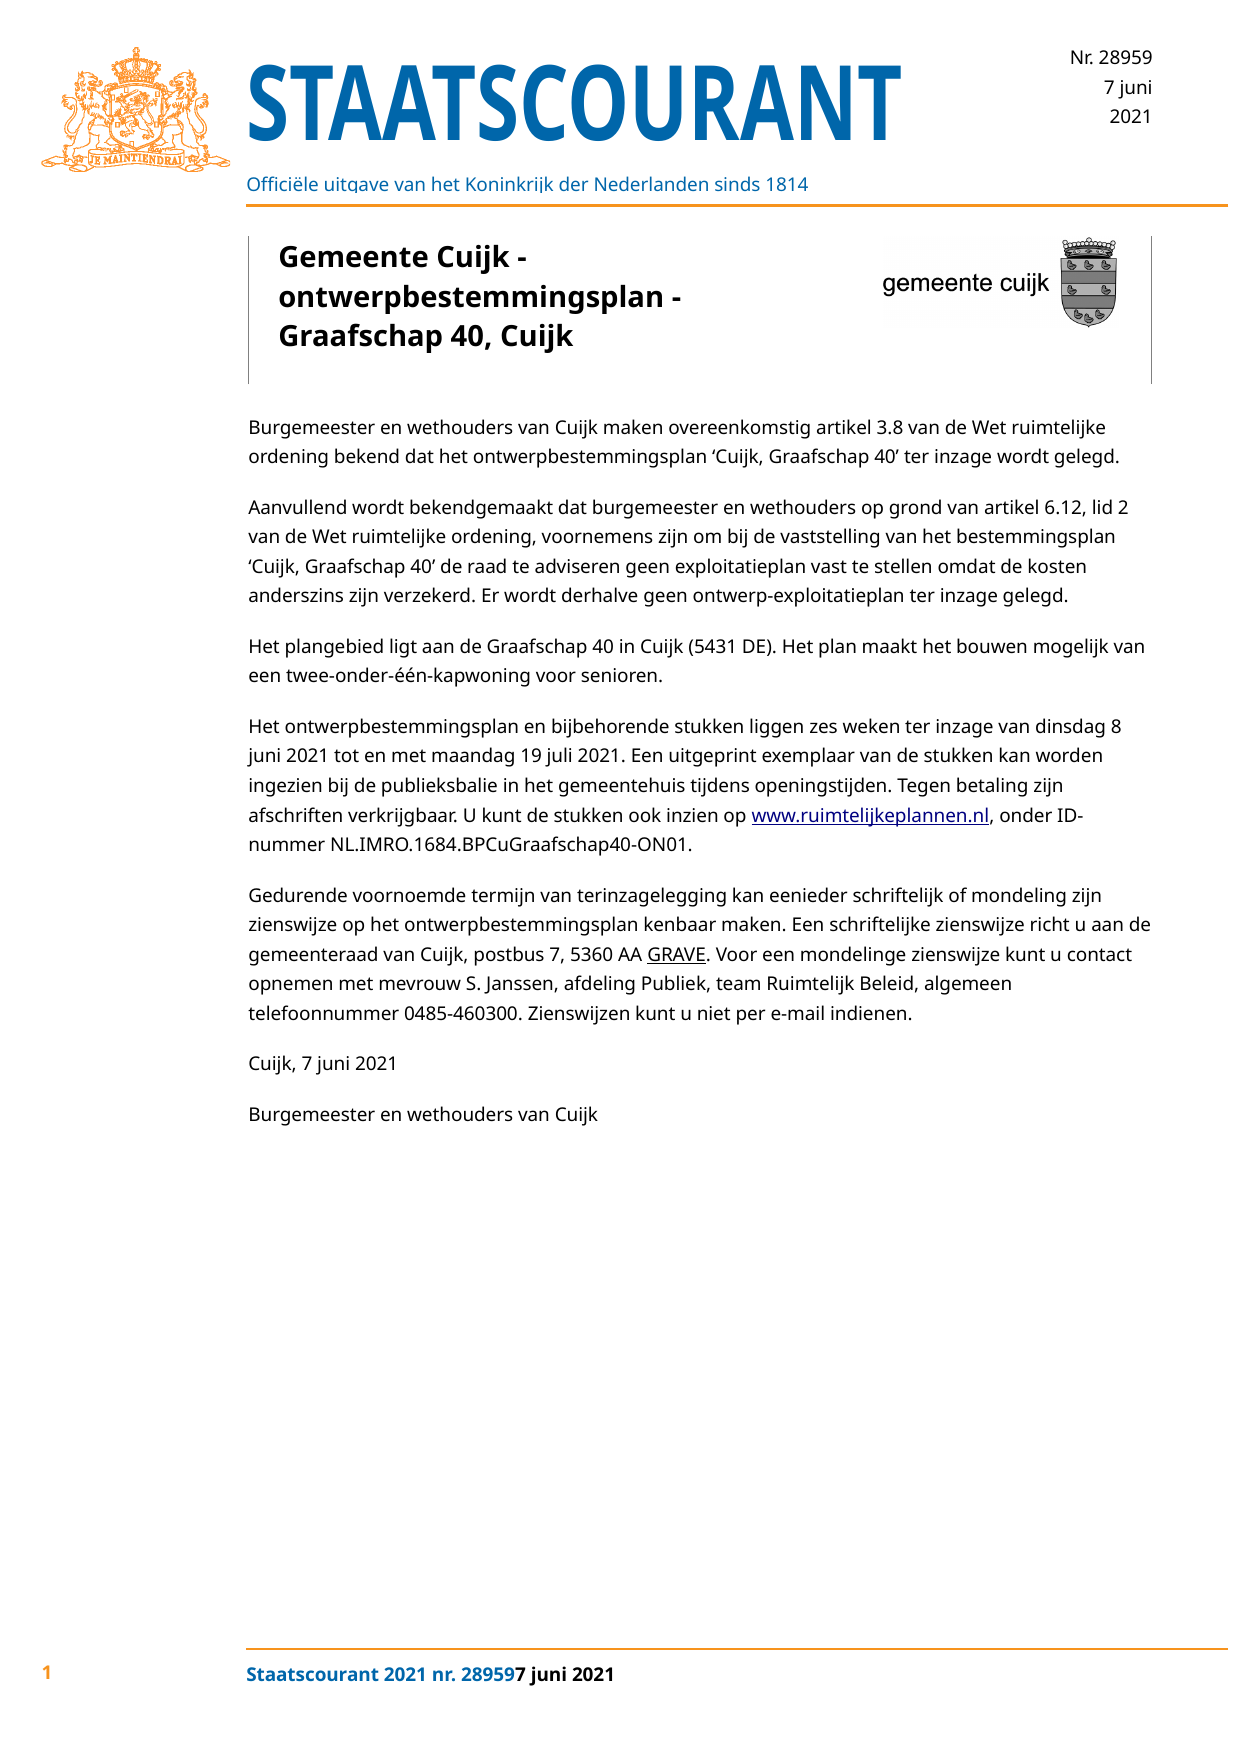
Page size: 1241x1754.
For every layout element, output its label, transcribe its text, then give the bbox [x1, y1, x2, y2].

text Burgemeester en wethouders van Cuijk [248, 1101, 1152, 1127]
text Burgemeester en wethouders van Cuijk maken overeenkomstig artikel 3.8 van de Wet ruimtelijke ordening bekend dat het ontwerpbestemmingsplan ‘Cuijk, Graafschap 40’ ter inzage wordt gelegd. [248, 414, 1152, 469]
text Het plangebied ligt aan de Graafschap 40 in Cuijk (5431 DE). Het plan maakt het bouwen mogelijk van een twee-onder-één-kapwoning voor senioren. [248, 633, 1152, 688]
text Het ontwerpbestemmingsplan en bijbehorende stukken liggen zes weken ter inzage van dinsdag 8 juni 2021 tot en met maandag 19 juli 2021. Een uitgeprint exemplaar van de stukken kan worden ingezien bij de publieksbalie in het gemeentehuis tijdens openingstijden. Tegen betaling zijn afschriften verkrijgbaar. U kunt de stukken ook inzien op www.ruimtelijkeplannen.nl, onder ID-nummer NL.IMRO.1684.BPCuGraafschap40-ON01. [248, 713, 1152, 857]
picture [41, 47, 231, 172]
picture [882, 236, 1119, 328]
text Aanvullend wordt bekendgemaakt dat burgemeester en wethouders op grond van artikel 6.12, lid 2 van de Wet ruimtelijke ordening, voornemens zijn om bij de vaststelling van het bestemmingsplan ‘Cuijk, Graafschap 40’ de raad te adviseren geen exploitatieplan vast te stellen omdat de kosten anderszins zijn verzekerd. Er wordt derhalve geen ontwerp-exploitatieplan ter inzage gelegd. [248, 494, 1152, 608]
text Gedurende voornoemde termijn van terinzagelegging kan eenieder schriftelijk of mondeling zijn zienswijze op het ontwerpbestemmingsplan kenbaar maken. Een schriftelijke zienswijze richt u aan de gemeenteraad van Cuijk, postbus 7, 5360 AA GRAVE. Voor een mondelinge zienswijze kunt u contact opnemen met mevrouw S. Janssen, afdeling Publiek, team Ruimtelijk Beleid, algemeen telefoonnummer 0485-460300. Zienswijzen kunt u niet per e-mail indienen. [248, 882, 1152, 1026]
table_header [850, 236, 1151, 384]
table_header Gemeente Cuijk - ontwerpbestemmingsplan - Graafschap 40, Cuijk [249, 236, 850, 384]
text Cuijk, 7 juni 2021 [248, 1051, 1152, 1076]
